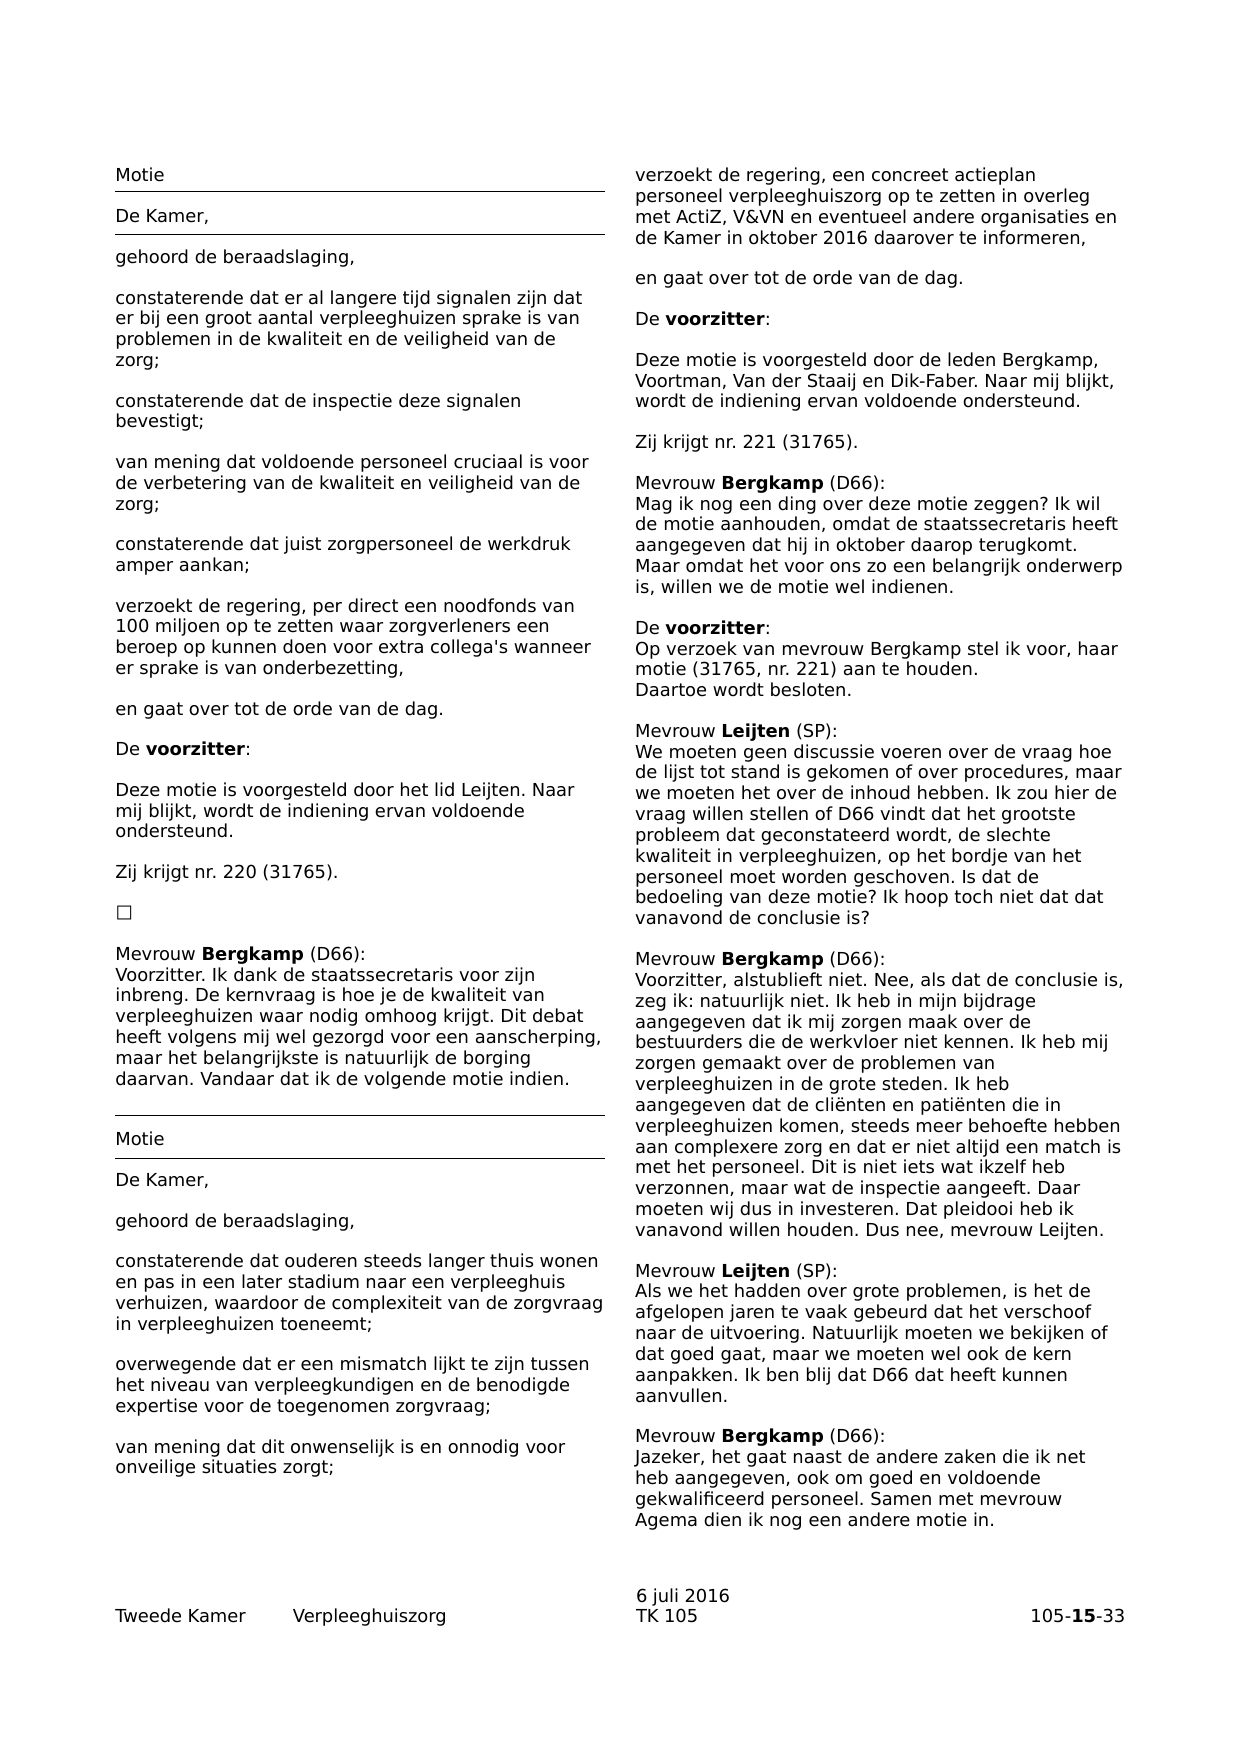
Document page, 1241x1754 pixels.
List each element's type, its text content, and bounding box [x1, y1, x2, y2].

text verzoekt de regering, een concreet actieplan personeel verpleeghuiszorg op te zetten in overleg met ActiZ, V&VN en eventueel andere organisaties en de Kamer in oktober 2016 daarover te informeren, [635, 165, 1125, 248]
text Zij krijgt nr. 221 (31765). [635, 432, 1125, 453]
text De voorzitter: [635, 617, 1125, 638]
text Daartoe wordt besloten. [635, 680, 1125, 701]
text en gaat over tot de orde van de dag. [115, 698, 605, 719]
text Deze motie is voorgesteld door de leden Bergkamp, Voortman, Van der Staaij en Dik-Faber. Naar mij blijkt, wordt de indiening ervan voldoende ondersteund. [635, 350, 1125, 412]
text De voorzitter: [635, 309, 1125, 330]
text Deze motie is voorgesteld door het lid Leijten. Naar mij blijkt, wordt de indiening ervan voldoende ondersteund. [115, 780, 605, 842]
text De Kamer, [115, 1170, 605, 1191]
text constaterende dat juist zorgpersoneel de werkdruk amper aankan; [115, 534, 605, 576]
text Jazeker, het gaat naast de andere zaken die ik net heb aangegeven, ook om goed en voldoende gekwalificeerd personeel. Samen met mevrouw Agema dien ik nog een andere motie in. [635, 1447, 1125, 1530]
text constaterende dat de inspectie deze signalen bevestigt; [115, 390, 605, 432]
text Motie [115, 1129, 605, 1150]
text We moeten geen discussie voeren over de vraag hoe de lijst tot stand is gekomen of over procedures, maar we moeten het over de inhoud hebben. Ik zou hier de vraag willen stellen of D66 vindt dat het grootste probleem dat geconstateerd wordt, de slechte kwaliteit in verpleeghuizen, op het bordje van het personeel moet worden geschoven. Is dat de bedoeling van deze motie? Ik hoop toch niet dat dat vanavond de conclusie is? [635, 741, 1125, 929]
text Mevrouw Leijten (SP): [635, 721, 1125, 741]
text constaterende dat er al langere tijd signalen zijn dat er bij een groot aantal verpleeghuizen sprake is van problemen in de kwaliteit en de veiligheid van de zorg; [115, 287, 605, 370]
text constaterende dat ouderen steeds langer thuis wonen en pas in een later stadium naar een verpleeghuis verhuizen, waardoor de complexiteit van de zorgvraag in verpleeghuizen toeneemt; [115, 1251, 605, 1334]
text Zij krijgt nr. 220 (31765). [115, 862, 605, 883]
text Mevrouw Bergkamp (D66): [115, 943, 605, 964]
text verzoekt de regering, per direct een noodfonds van 100 miljoen op te zetten waar zorgverleners een beroep op kunnen doen voor extra collega's wanneer er sprake is van onderbezetting, [115, 596, 605, 678]
text en gaat over tot de orde van de dag. [635, 268, 1125, 289]
text ⬜ [115, 903, 605, 923]
text gehoord de beraadslaging, [115, 247, 605, 267]
text Mag ik nog een ding over deze motie zeggen? Ik wil de motie aanhouden, omdat de staatssecretaris heeft aangegeven dat hij in oktober daarop terugkomt. Maar omdat het voor ons zo een belangrijk onderwerp is, willen we de motie wel indienen. [635, 493, 1125, 597]
text Mevrouw Bergkamp (D66): [635, 949, 1125, 970]
text Als we het hadden over grote problemen, is het de afgelopen jaren te vaak gebeurd dat het verschoof naar de uitvoering. Natuurlijk moeten we bekijken of dat goed gaat, maar we moeten wel ook de kern aanpakken. Ik ben blij dat D66 dat heeft kunnen aanvullen. [635, 1281, 1125, 1406]
text De voorzitter: [115, 739, 605, 760]
text Voorzitter, alstublieft niet. Nee, als dat de conclusie is, zeg ik: natuurlijk niet. Ik heb in mijn bijdrage aangegeven dat ik mij zorgen maak over de bestuurders die de werkvloer niet kennen. Ik heb mij zorgen gemaakt over de problemen van verpleeghuizen in de grote steden. Ik heb aangegeven dat de cliënten en patiënten die in verpleeghuizen komen, steeds meer behoefte hebben aan complexere zorg en dat er niet altijd een match is met het personeel. Dit is niet iets wat ikzelf heb verzonnen, maar wat de inspectie aangeeft. Daar moeten wij dus in investeren. Dat pleidooi heb ik vanavond willen houden. Dus nee, mevrouw Leijten. [635, 970, 1125, 1241]
text gehoord de beraadslaging, [115, 1211, 605, 1231]
text Mevrouw Leijten (SP): [635, 1261, 1125, 1281]
text van mening dat dit onwenselijk is en onnodig voor onveilige situaties zorgt; [115, 1436, 605, 1478]
text Mevrouw Bergkamp (D66): [635, 473, 1125, 493]
text Voorzitter. Ik dank de staatssecretaris voor zijn inbreng. De kernvraag is hoe je de kwaliteit van verpleeghuizen waar nodig omhoog krijgt. Dit debat heeft volgens mij wel gezorgd voor een aanscherping, maar het belangrijkste is natuurlijk de borging daarvan. Vandaar dat ik de volgende motie indien. [115, 964, 605, 1089]
text Op verzoek van mevrouw Bergkamp stel ik voor, haar motie (31765, nr. 221) aan te houden. [635, 638, 1125, 680]
text Mevrouw Bergkamp (D66): [635, 1426, 1125, 1447]
text Motie [115, 165, 605, 186]
text van mening dat voldoende personeel cruciaal is voor de verbetering van de kwaliteit en veiligheid van de zorg; [115, 452, 605, 514]
text De Kamer, [115, 206, 605, 227]
text overwegende dat er een mismatch lijkt te zijn tussen het niveau van verpleegkundigen en de benodigde expertise voor de toegenomen zorgvraag; [115, 1354, 605, 1416]
